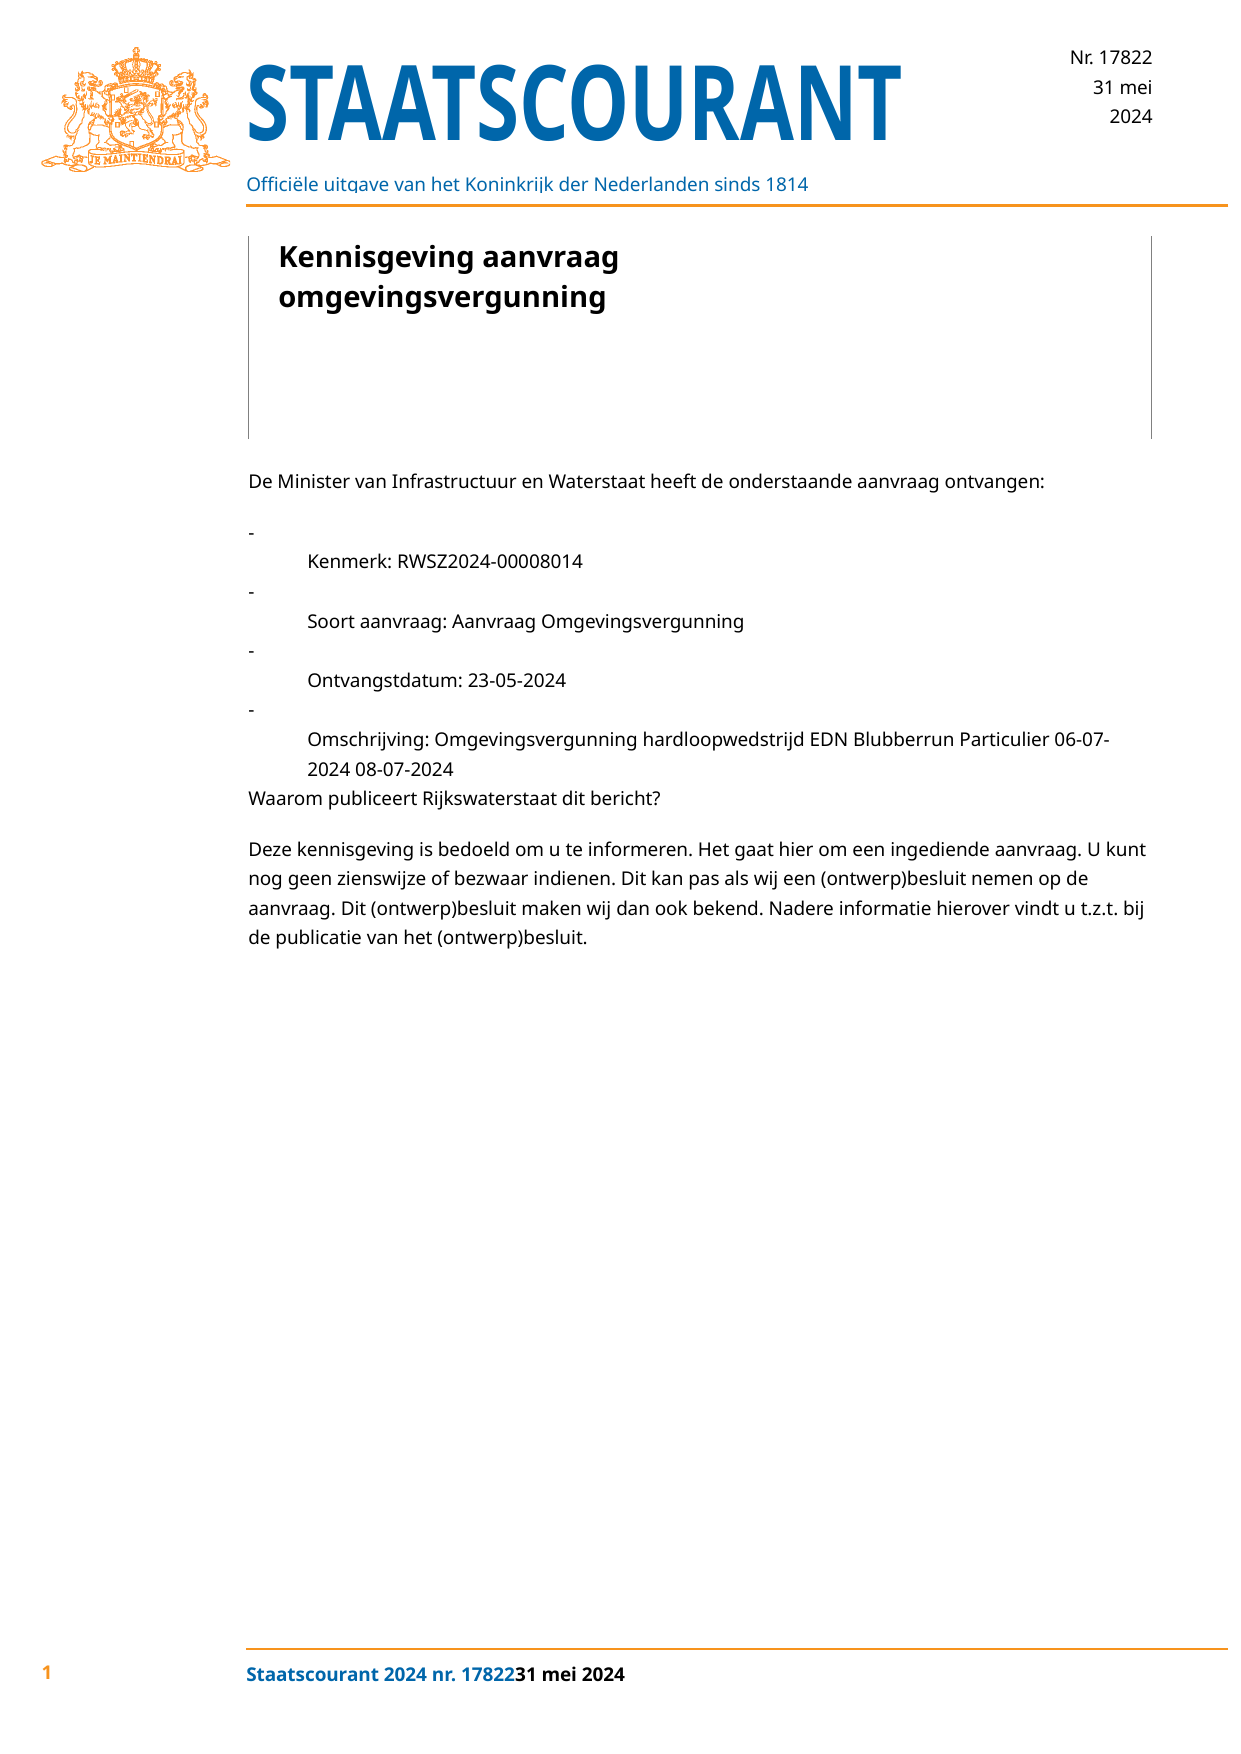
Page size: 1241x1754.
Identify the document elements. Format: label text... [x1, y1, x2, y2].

list Omschrijving: Omgevingsvergunning hardloopwedstrijd EDN Blubberrun Particulier 06-07-2024 08-07-2024 [248, 726, 1152, 781]
text Waarom publiceert Rijkswaterstaat dit bericht? [248, 785, 1152, 811]
text Deze kennisgeving is bedoeld om u te informeren. Het gaat hier om een ingediende aanvraag. U kunt nog geen zienswijze of bezwaar indienen. Dit kan pas als wij een (ontwerp)besluit nemen op de aanvraag. Dit (ontwerp)besluit maken wij dan ook bekend. Nadere informatie hierover vindt u t.z.t. bij de publicatie van het (ontwerp)besluit. [248, 836, 1152, 950]
list Soort aanvraag: Aanvraag Omgevingsvergunning [248, 608, 1152, 633]
table_header [1090, 236, 1151, 413]
list Ontvangstdatum: 23-05-2024 [248, 667, 1152, 693]
table_header [850, 236, 912, 413]
text De Minister van Infrastructuur en Waterstaat heeft de onderstaande aanvraag ontvangen: [248, 469, 1152, 494]
table_header [850, 414, 1151, 439]
picture [912, 236, 1090, 414]
list Kenmerk: RWSZ2024-00008014 [248, 549, 1152, 574]
picture [41, 47, 231, 172]
table_header Kennisgeving aanvraag omgevingsvergunning [249, 236, 850, 439]
